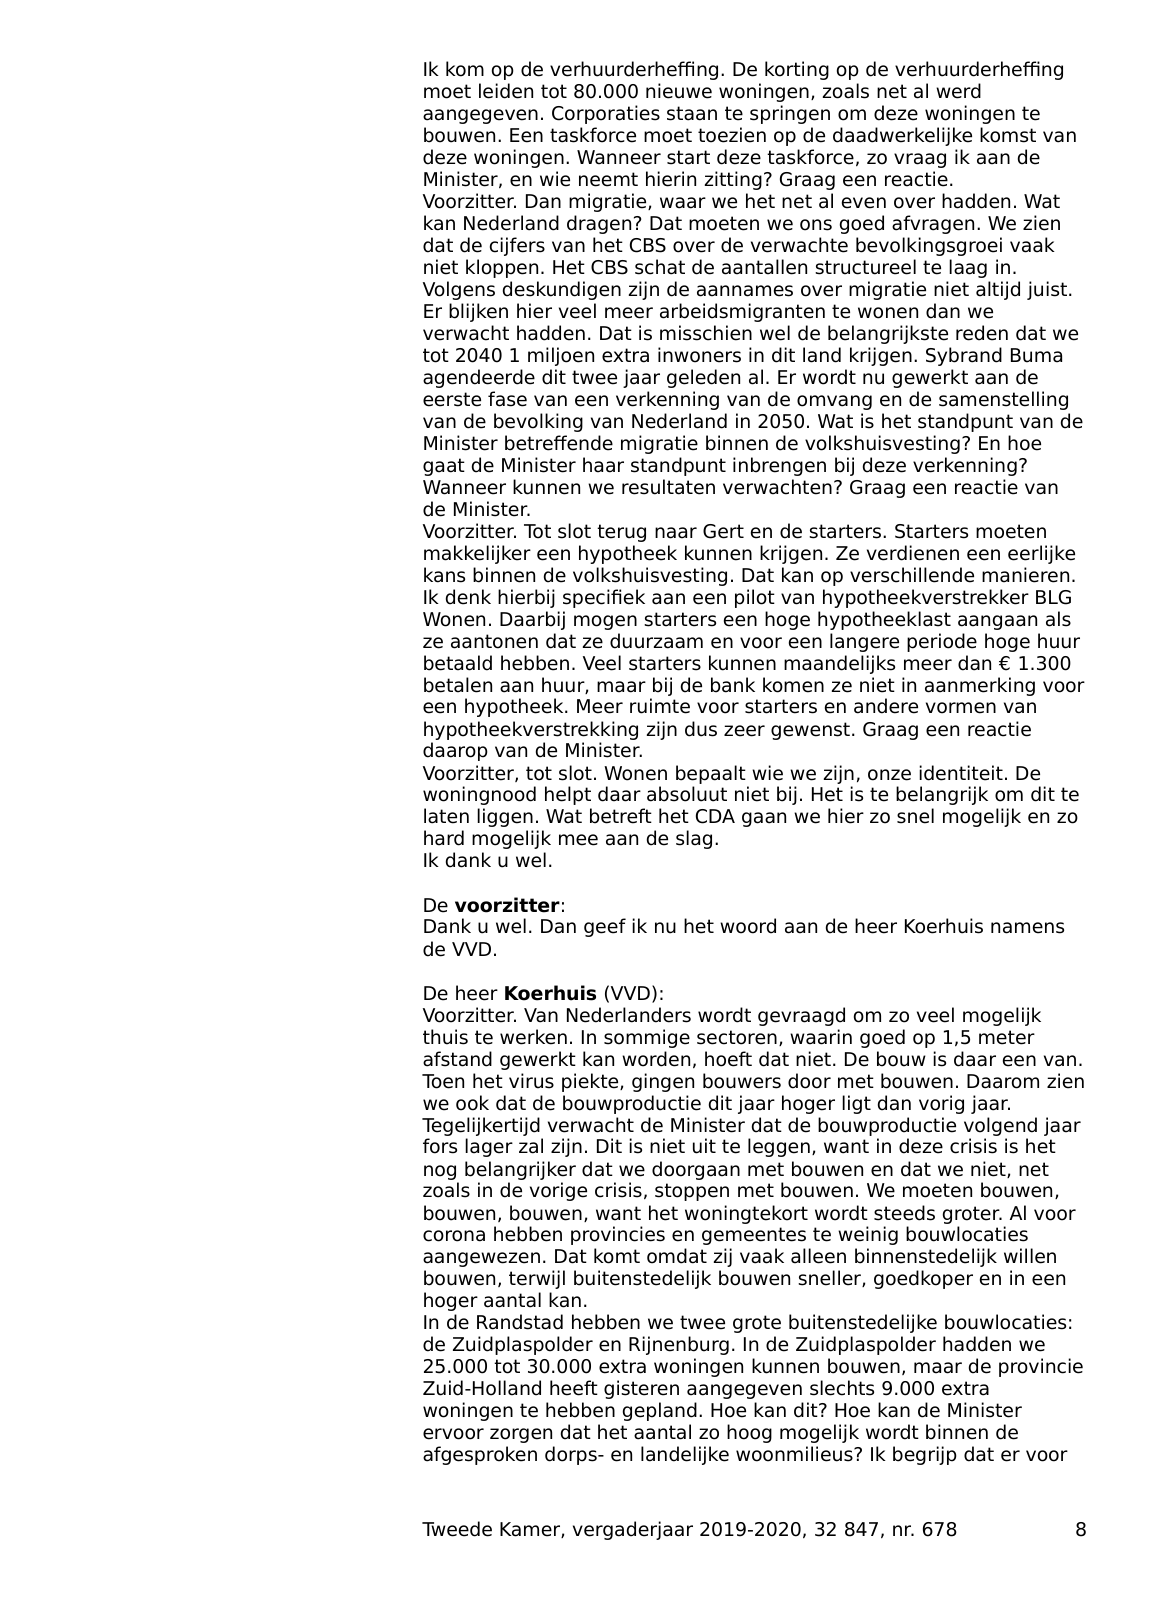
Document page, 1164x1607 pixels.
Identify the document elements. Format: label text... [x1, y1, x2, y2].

text Voorzitter. Tot slot terug naar Gert en de starters. Starters moeten makkelijker een hypotheek kunnen krijgen. Ze verdienen een eerlijke kans binnen de volkshuisvesting. Dat kan op verschillende manieren. Ik denk hierbij specifiek aan een pilot van hypotheekverstrekker BLG Wonen. Daarbij mogen starters een hoge hypotheeklast aangaan als ze aantonen dat ze duurzaam en voor een langere periode hoge huur betaald hebben. Veel starters kunnen maandelijks meer dan € 1.300 betalen aan huur, maar bij de bank komen ze niet in aanmerking voor een hypotheek. Meer ruimte voor starters en andere vormen van hypotheekverstrekking zijn dus zeer gewenst. Graag een reactie daarop van de Minister. [422, 521, 1087, 762]
text Ik kom op de verhuurderheffing. De korting op de verhuurderheffing moet leiden tot 80.000 nieuwe woningen, zoals net al werd aangegeven. Corporaties staan te springen om deze woningen te bouwen. Een taskforce moet toezien op de daadwerkelijke komst van deze woningen. Wanneer start deze taskforce, zo vraag ik aan de Minister, en wie neemt hierin zitting? Graag een reactie. [422, 59, 1087, 191]
text In de Randstad hebben we twee grote buitenstedelijke bouwlocaties: de Zuidplaspolder en Rijnenburg. In de Zuidplaspolder hadden we 25.000 tot 30.000 extra woningen kunnen bouwen, maar de provincie Zuid-Holland heeft gisteren aangegeven slechts 9.000 extra woningen te hebben gepland. Hoe kan dit? Hoe kan de Minister ervoor zorgen dat het aantal zo hoog mogelijk wordt binnen de afgesproken dorps- en landelijke woonmilieus? Ik begrijp dat er voor [422, 1312, 1087, 1466]
text De heer Koerhuis (VVD): [422, 983, 1087, 1004]
text Voorzitter. Dan migratie, waar we het net al even over hadden. Wat kan Nederland dragen? Dat moeten we ons goed afvragen. We zien dat de cijfers van het CBS over de verwachte bevolkingsgroei vaak niet kloppen. Het CBS schat de aantallen structureel te laag in. Volgens deskundigen zijn de aannames over migratie niet altijd juist. Er blijken hier veel meer arbeidsmigranten te wonen dan we verwacht hadden. Dat is misschien wel de belangrijkste reden dat we tot 2040 1 miljoen extra inwoners in dit land krijgen. Sybrand Buma agendeerde dit twee jaar geleden al. Er wordt nu gewerkt aan de eerste fase van een verkenning van de omvang en de samenstelling van de bevolking van Nederland in 2050. Wat is het standpunt van de Minister betreffende migratie binnen de volkshuisvesting? En hoe gaat de Minister haar standpunt inbrengen bij deze verkenning? Wanneer kunnen we resultaten verwachten? Graag een reactie van de Minister. [422, 191, 1087, 521]
text Voorzitter. Van Nederlanders wordt gevraagd om zo veel mogelijk thuis te werken. In sommige sectoren, waarin goed op 1,5 meter afstand gewerkt kan worden, hoeft dat niet. De bouw is daar een van. Toen het virus piekte, gingen bouwers door met bouwen. Daarom zien we ook dat de bouwproductie dit jaar hoger ligt dan vorig jaar. Tegelijkertijd verwacht de Minister dat de bouwproductie volgend jaar fors lager zal zijn. Dit is niet uit te leggen, want in deze crisis is het nog belangrijker dat we doorgaan met bouwen en dat we niet, net zoals in de vorige crisis, stoppen met bouwen. We moeten bouwen, bouwen, bouwen, want het woningtekort wordt steeds groter. Al voor corona hebben provincies en gemeentes te weinig bouwlocaties aangewezen. Dat komt omdat zij vaak alleen binnenstedelijk willen bouwen, terwijl buitenstedelijk bouwen sneller, goedkoper en in een hoger aantal kan. [422, 1004, 1087, 1312]
text Voorzitter, tot slot. Wonen bepaalt wie we zijn, onze identiteit. De woningnood helpt daar absoluut niet bij. Het is te belangrijk om dit te laten liggen. Wat betreft het CDA gaan we hier zo snel mogelijk en zo hard mogelijk mee aan de slag. [422, 762, 1087, 850]
text Dank u wel. Dan geef ik nu het woord aan de heer Koerhuis namens de VVD. [422, 916, 1087, 960]
text Ik dank u wel. [422, 850, 1087, 872]
text De voorzitter: [422, 894, 1087, 916]
